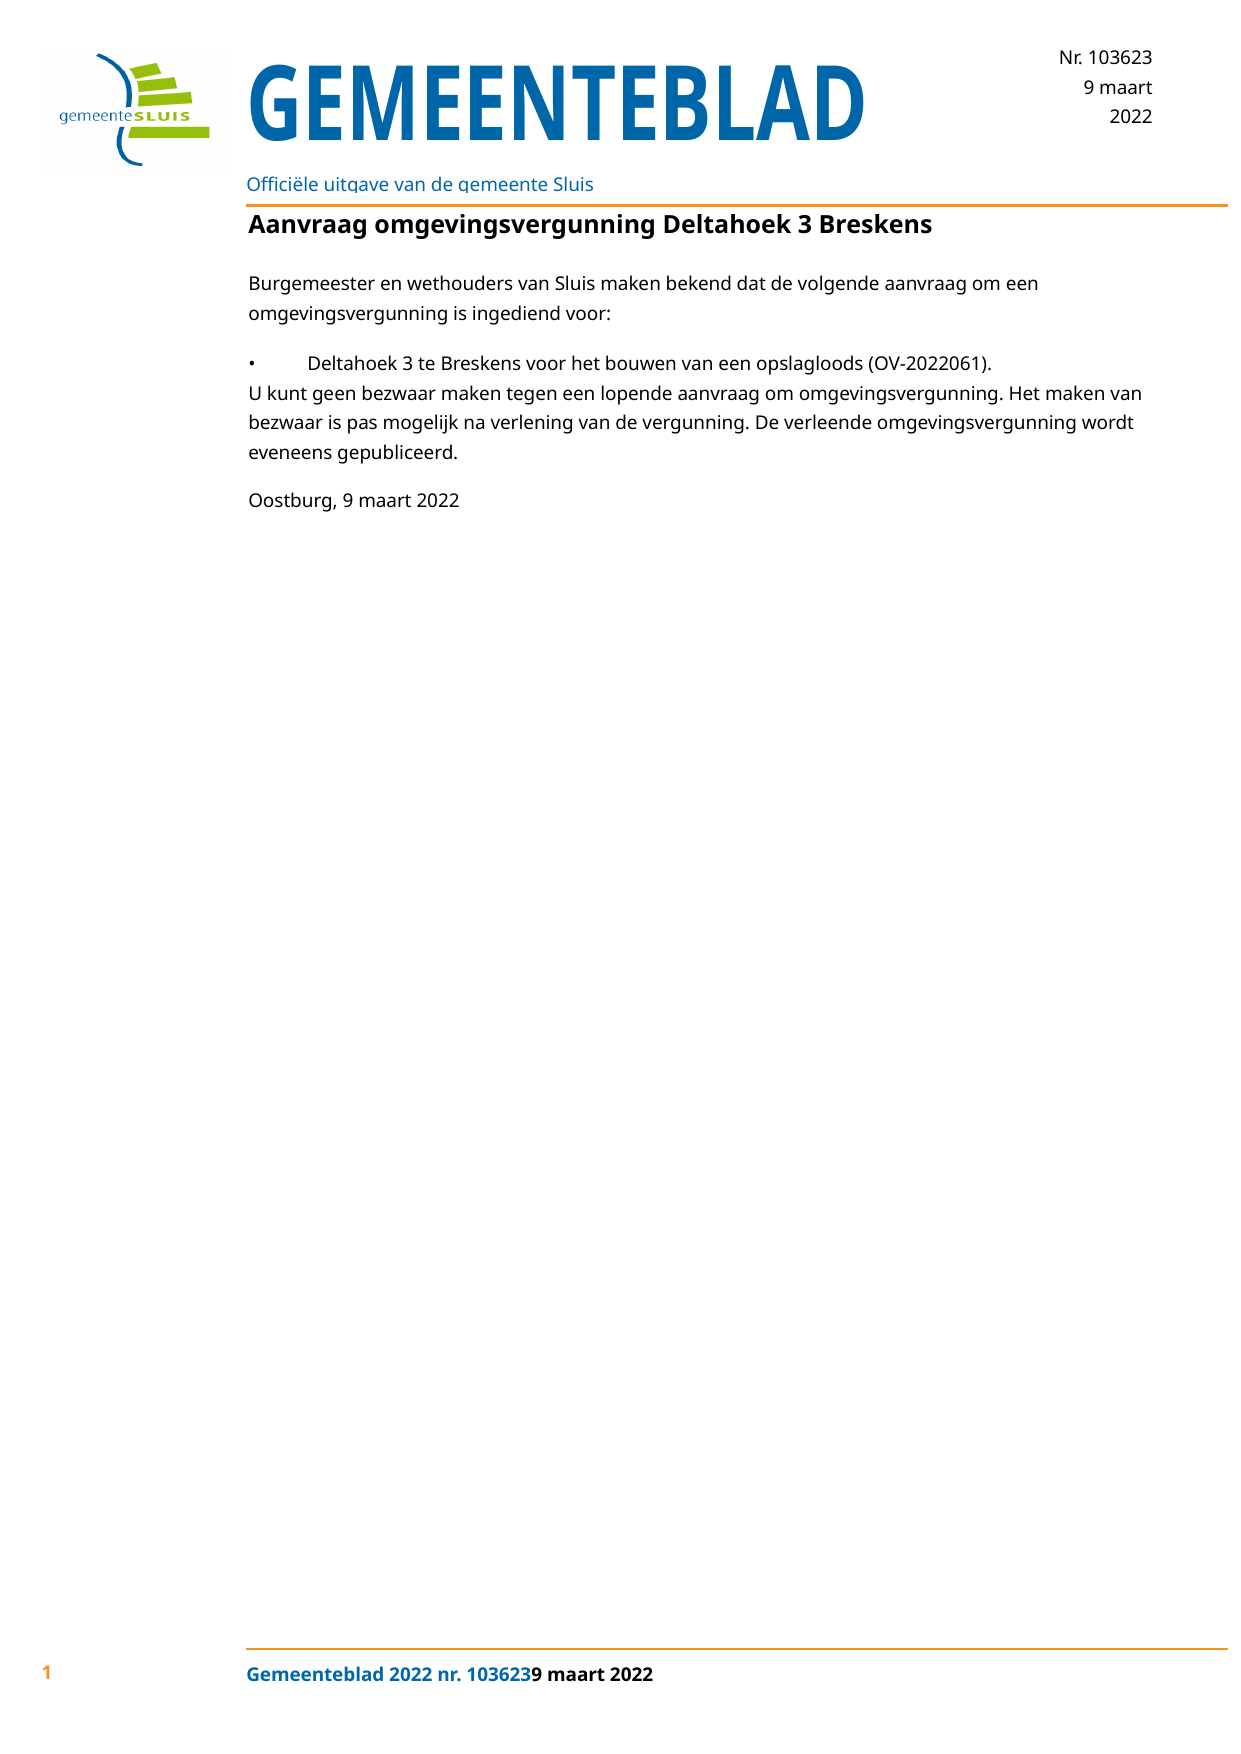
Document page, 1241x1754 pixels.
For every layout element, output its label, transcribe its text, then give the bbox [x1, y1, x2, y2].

picture [41, 47, 231, 172]
list Deltahoek 3 te Breskens voor het bouwen van een opslagloods (OV-2022061). [248, 350, 1152, 376]
text Oostburg, 9 maart 2022 [248, 487, 1152, 513]
text U kunt geen bezwaar maken tegen een lopende aanvraag om omgevingsvergunning. Het maken van bezwaar is pas mogelijk na verlening van de vergunning. De verleende omgevingsvergunning wordt eveneens gepubliceerd. [248, 380, 1152, 465]
text Aanvraag omgevingsvergunning Deltahoek 3 Breskens [248, 207, 1152, 241]
text Burgemeester en wethouders van Sluis maken bekend dat de volgende aanvraag om een omgevingsvergunning is ingediend voor: [248, 270, 1152, 326]
